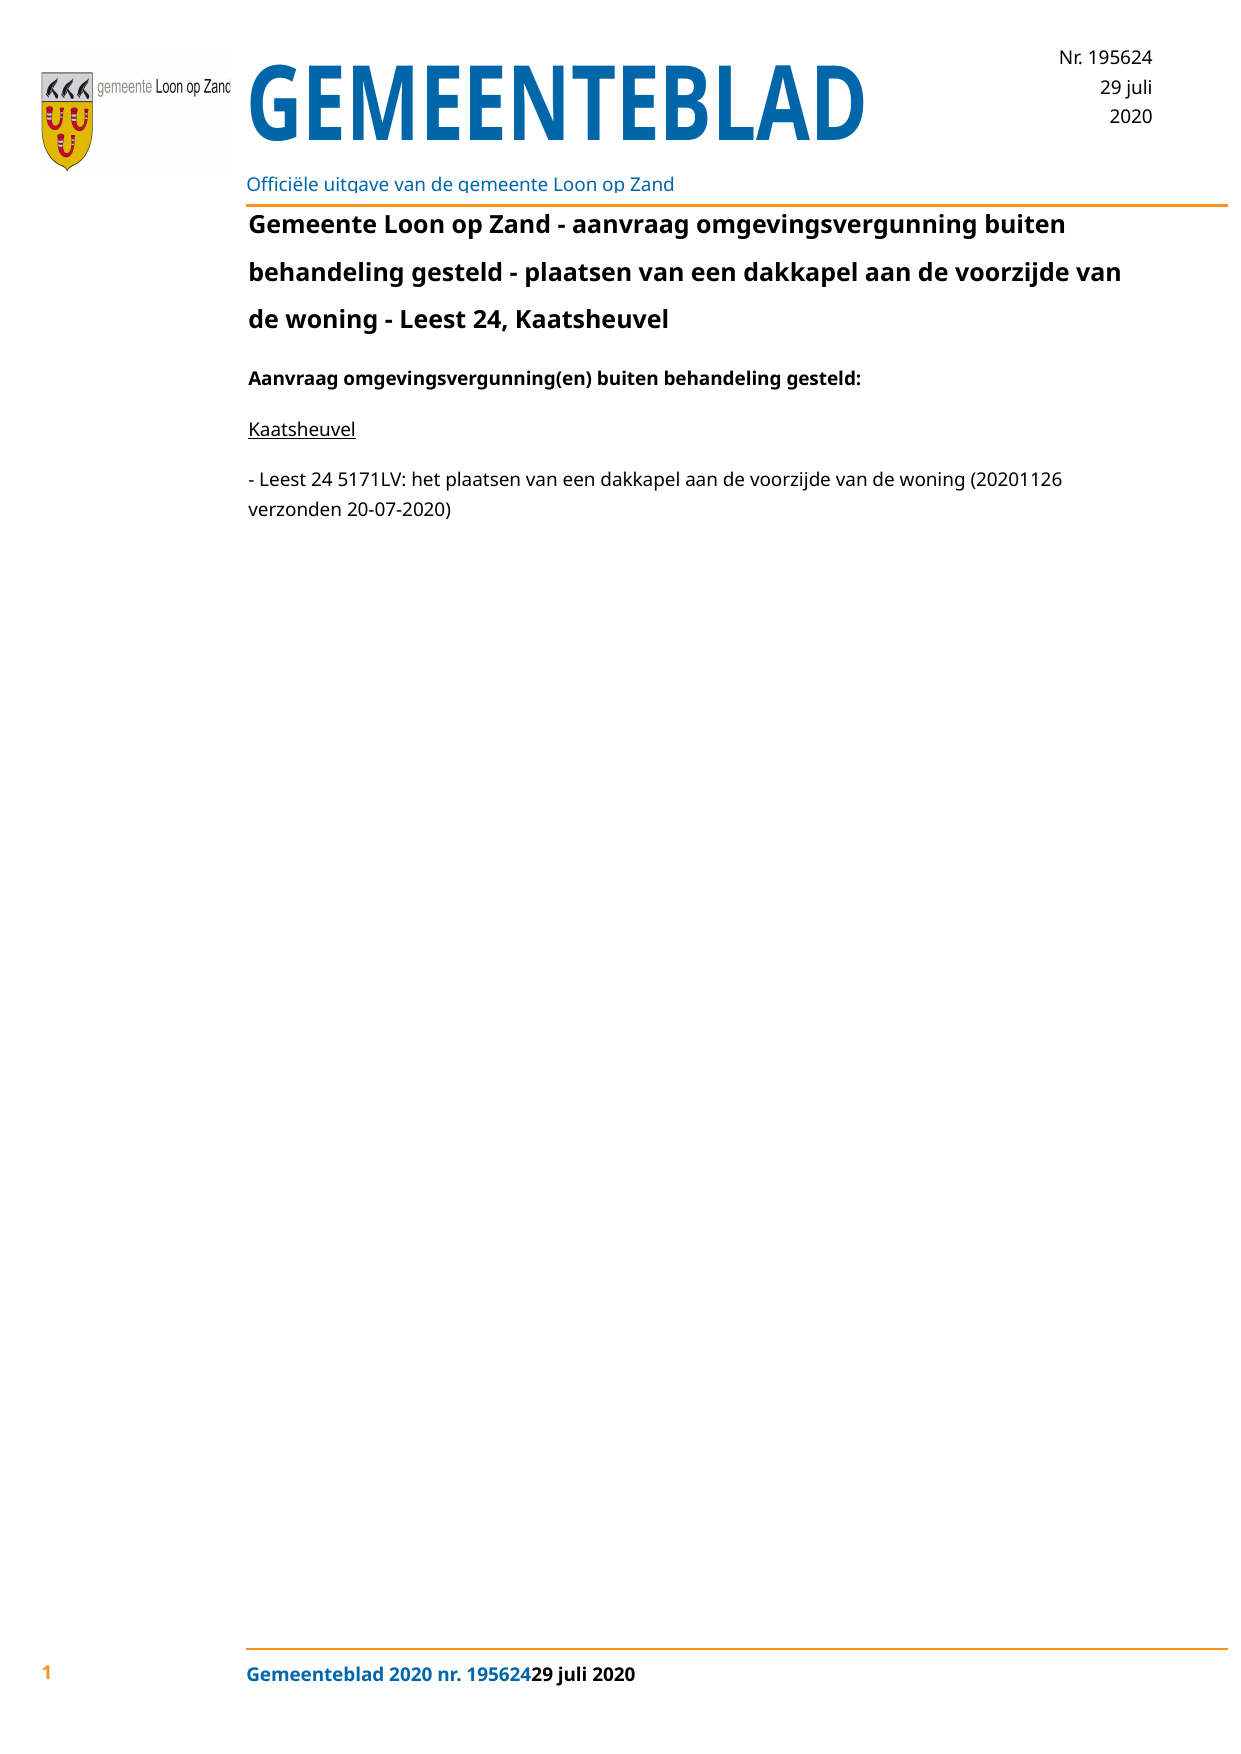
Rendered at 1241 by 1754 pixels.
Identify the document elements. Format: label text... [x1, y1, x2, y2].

text Gemeente Loon op Zand - aanvraag omgevingsvergunning buiten behandeling gesteld - plaatsen van een dakkapel aan de voorzijde van de woning - Leest 24, Kaatsheuvel [248, 207, 1152, 336]
text - Leest 24 5171LV: het plaatsen van een dakkapel aan de voorzijde van de woning (20201126 verzonden 20-07-2020) [248, 466, 1152, 522]
text Kaatsheuvel [248, 416, 1152, 442]
picture [41, 47, 231, 172]
text Aanvraag omgevingsvergunning(en) buiten behandeling gesteld: [248, 366, 1152, 391]
